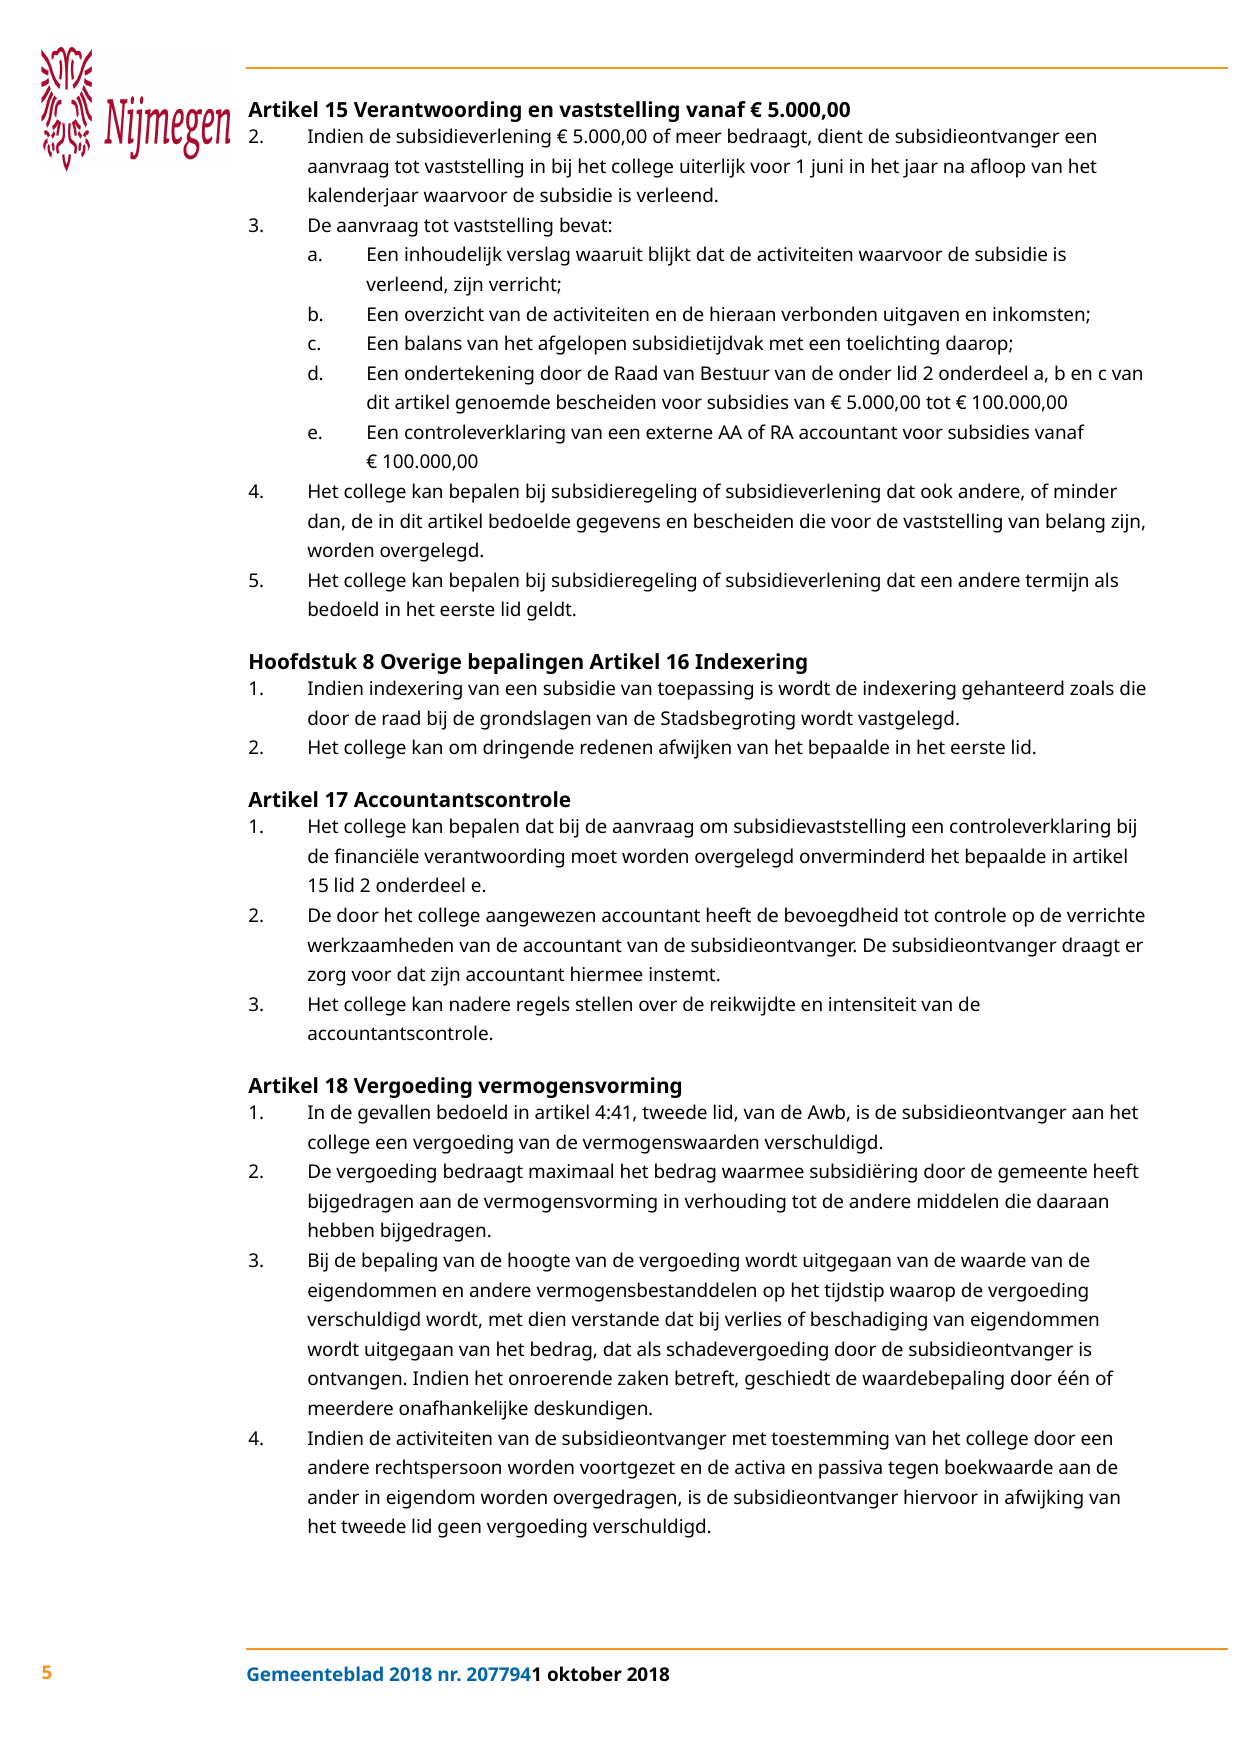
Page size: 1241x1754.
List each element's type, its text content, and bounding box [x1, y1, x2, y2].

text Artikel 15 Verantwoording en vaststelling vanaf € 5.000,00 [248, 95, 1152, 123]
list Een balans van het afgelopen subsidietijdvak met een toelichting daarop; [307, 330, 1152, 356]
list Indien de activiteiten van de subsidieontvanger met toestemming van het college door een andere rechtspersoon worden voortgezet en de activa en passiva tegen boekwaarde aan de ander in eigendom worden overgedragen, is de subsidieontvanger hiervoor in afwijking van het tweede lid geen vergoeding verschuldigd. [248, 1425, 1152, 1539]
list € 100.000,00 [307, 449, 1152, 474]
list Het college kan bepalen dat bij de aanvraag om subsidievaststelling een controleverklaring bij de financiële verantwoording moet worden overgelegd onverminderd het bepaalde in artikel 15 lid 2 onderdeel e. [248, 813, 1152, 898]
list Een controleverklaring van een externe AA of RA accountant voor subsidies vanaf [307, 419, 1152, 445]
text Hoofdstuk 8 Overige bepalingen Artikel 16 Indexering [248, 647, 1152, 675]
text Artikel 17 Accountantscontrole [248, 785, 1152, 813]
list De vergoeding bedraagt maximaal het bedrag waarmee subsidiëring door de gemeente heeft bijgedragen aan de vermogensvorming in verhouding tot de andere middelen die daaraan hebben bijgedragen. [248, 1158, 1152, 1243]
list Het college kan bepalen bij subsidieregeling of subsidieverlening dat ook andere, of minder dan, de in dit artikel bedoelde gegevens en bescheiden die voor de vaststelling van belang zijn, worden overgelegd. [248, 478, 1152, 563]
list Een ondertekening door de Raad van Bestuur van de onder lid 2 onderdeel a, b en c van dit artikel genoemde bescheiden voor subsidies van € 5.000,00 tot € 100.000,00 [307, 360, 1152, 415]
list De door het college aangewezen accountant heeft de bevoegdheid tot controle op de verrichte werkzaamheden van de accountant van de subsidieontvanger. De subsidieontvanger draagt er zorg voor dat zijn accountant hiermee instemt. [248, 902, 1152, 987]
list Het college kan om dringende redenen afwijken van het bepaalde in het eerste lid. [248, 734, 1152, 760]
list De aanvraag tot vaststelling bevat: [248, 212, 1152, 238]
list Bij de bepaling van de hoogte van de vergoeding wordt uitgegaan van de waarde van de eigendommen en andere vermogensbestanddelen op het tijdstip waarop de vergoeding verschuldigd wordt, met dien verstande dat bij verlies of beschadiging van eigendommen wordt uitgegaan van het bedrag, dat als schadevergoeding door de subsidieontvanger is ontvangen. Indien het onroerende zaken betreft, geschiedt de waardebepaling door één of meerdere onafhankelijke deskundigen. [248, 1247, 1152, 1421]
list Een overzicht van de activiteiten en de hieraan verbonden uitgaven en inkomsten; [307, 301, 1152, 326]
text Artikel 18 Vergoeding vermogensvorming [248, 1071, 1152, 1099]
list In de gevallen bedoeld in artikel 4:41, tweede lid, van de Awb, is de subsidieontvanger aan het college een vergoeding van de vermogenswaarden verschuldigd. [248, 1099, 1152, 1155]
list Een inhoudelijk verslag waaruit blijkt dat de activiteiten waarvoor de subsidie is verleend, zijn verricht; [307, 242, 1152, 297]
list Indien indexering van een subsidie van toepassing is wordt de indexering gehanteerd zoals die door de raad bij de grondslagen van de Stadsbegroting wordt vastgelegd. [248, 675, 1152, 731]
list Het college kan bepalen bij subsidieregeling of subsidieverlening dat een andere termijn als bedoeld in het eerste lid geldt. [248, 567, 1152, 622]
list Het college kan nadere regels stellen over de reikwijdte en intensiteit van de accountantscontrole. [248, 991, 1152, 1046]
picture [41, 47, 231, 172]
list Indien de subsidieverlening € 5.000,00 of meer bedraagt, dient de subsidieontvanger een aanvraag tot vaststelling in bij het college uiterlijk voor 1 juni in het jaar na afloop van het kalenderjaar waarvoor de subsidie is verleend. [248, 123, 1152, 208]
